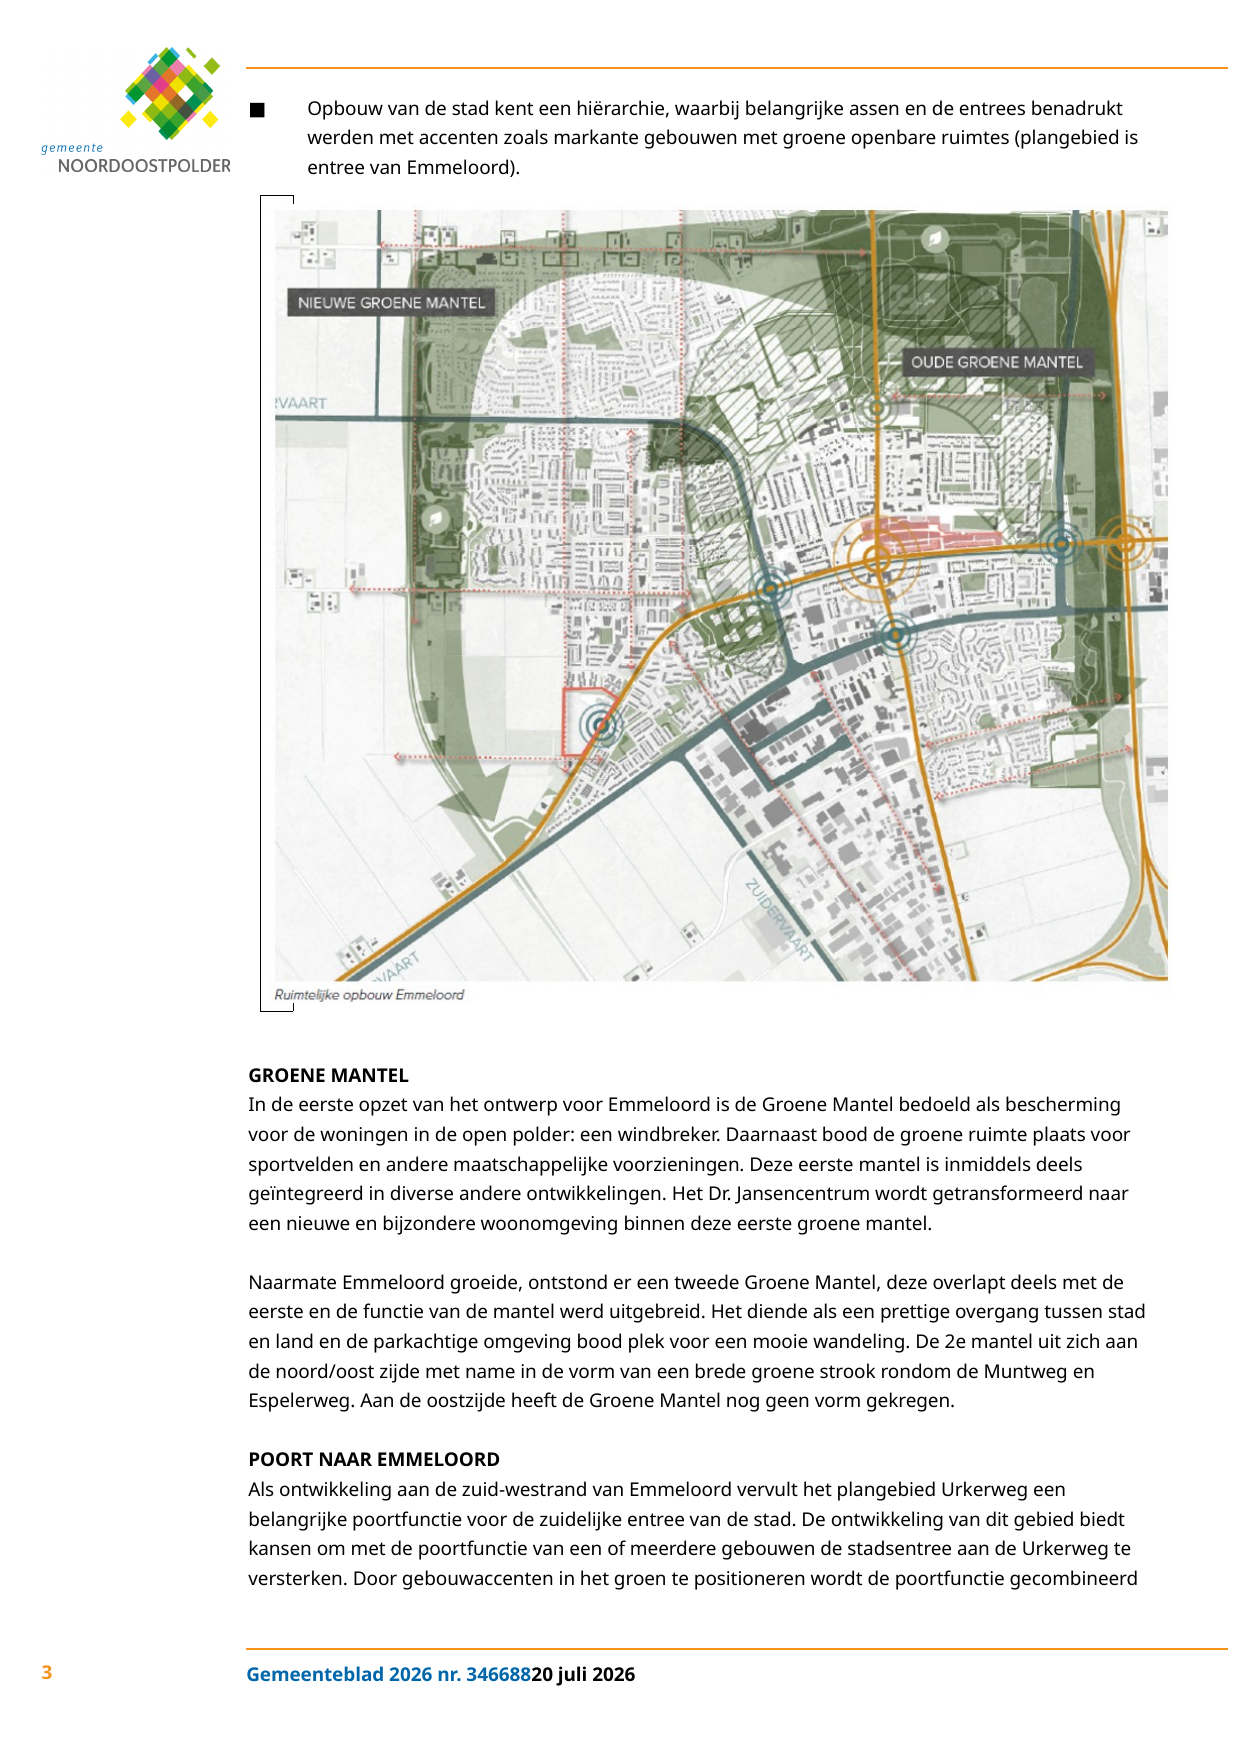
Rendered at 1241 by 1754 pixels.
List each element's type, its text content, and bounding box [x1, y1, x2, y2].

text POORT NAAR EMMELOORD [248, 1447, 1152, 1472]
text In de eerste opzet van het ontwerp voor Emmeloord is de Groene Mantel bedoeld als bescherming voor de woningen in de open polder: een windbreker. Daarnaast bood de groene ruimte plaats voor sportvelden en andere maatschappelijke voorzieningen. Deze eerste mantel is inmiddels deels geïntegreerd in diverse andere ontwikkelingen. Het Dr. Jansencentrum wordt getransformeerd naar een nieuwe en bijzondere woonomgeving binnen deze eerste groene mantel. [248, 1092, 1152, 1236]
text Naarmate Emmeloord groeide, ontstond er een tweede Groene Mantel, deze overlapt deels met de eerste en de functie van de mantel werd uitgebreid. Het diende als een prettige overgang tussen stad en land en de parkachtige omgeving bood plek voor een mooie wandeling. De 2e mantel uit zich aan de noord/oost zijde met name in de vorm van een brede groene strook rondom de Muntweg en Espelerweg. Aan de oostzijde heeft de Groene Mantel nog geen vorm gekregen. [248, 1269, 1152, 1413]
text Als ontwikkeling aan de zuid-westrand van Emmeloord vervult het plangebied Urkerweg een belangrijke poortfunctie voor de zuidelijke entree van de stad. De ontwikkeling van dit gebied biedt kansen om met de poortfunctie van een of meerdere gebouwen de stadsentree aan de Urkerweg te versterken. Door gebouwaccenten in het groen te positioneren wordt de poortfunctie gecombineerd [248, 1476, 1152, 1591]
picture [41, 47, 231, 172]
picture [268, 204, 1173, 1003]
list Opbouw van de stad kent een hiërarchie, waarbij belangrijke assen en de entrees benadrukt werden met accenten zoals markante gebouwen met groene openbare ruimtes (plangebied is entree van Emmeloord). [248, 95, 1152, 180]
text GROENE MANTEL [248, 1062, 1152, 1088]
